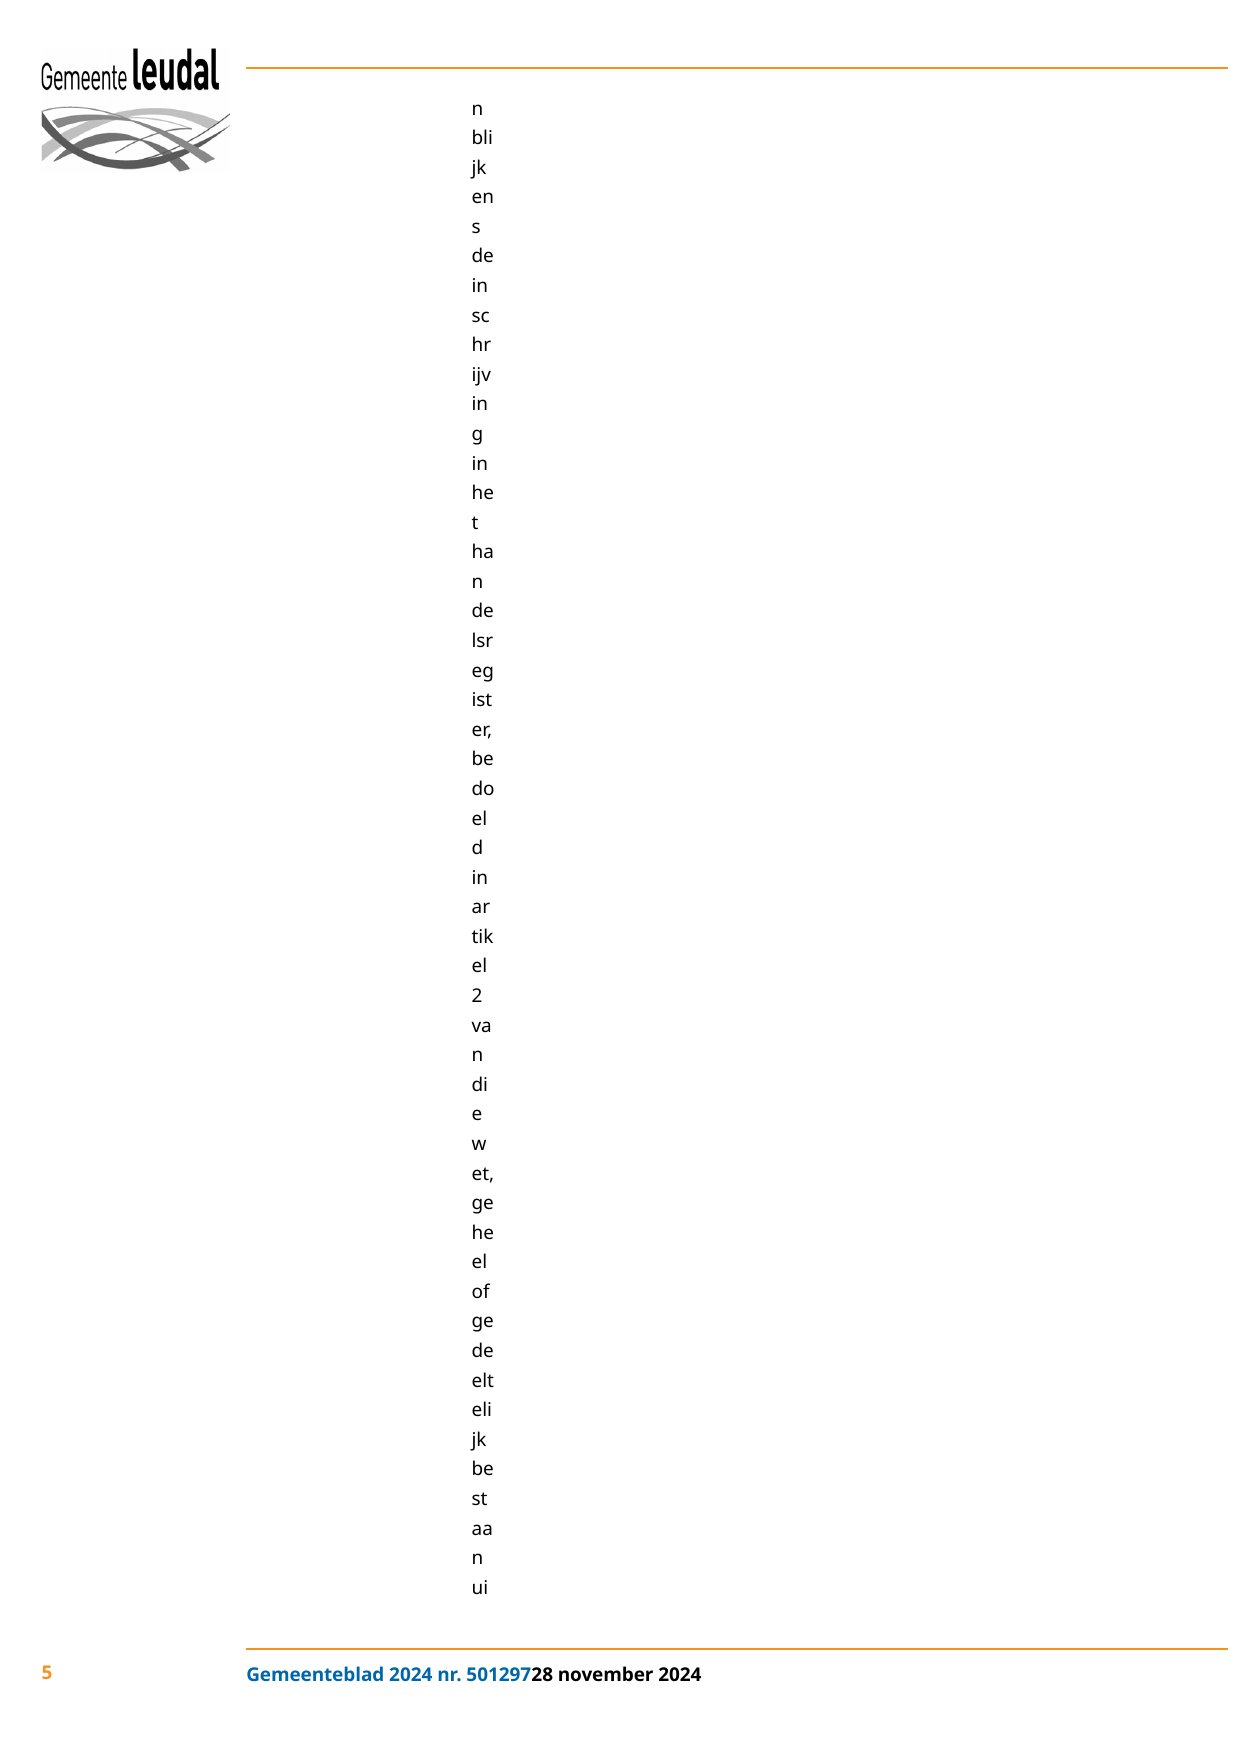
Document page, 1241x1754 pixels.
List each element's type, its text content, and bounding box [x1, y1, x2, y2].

table_cell n blijkens de inschrijving in het handelsregister, bedoeld in artikel 2 van die wet, geheel of gedeeltelijk bestaan ui [412, 95, 494, 1600]
table_cell [577, 95, 659, 1600]
table_cell [1069, 95, 1152, 1600]
table_cell [330, 95, 412, 1600]
table_cell [905, 95, 987, 1600]
table_cell [741, 95, 823, 1600]
table_cell [823, 95, 905, 1600]
table_cell [494, 95, 577, 1600]
table_cell [987, 95, 1069, 1600]
picture [41, 47, 231, 172]
table_cell [659, 95, 741, 1600]
table_cell [248, 95, 330, 1600]
